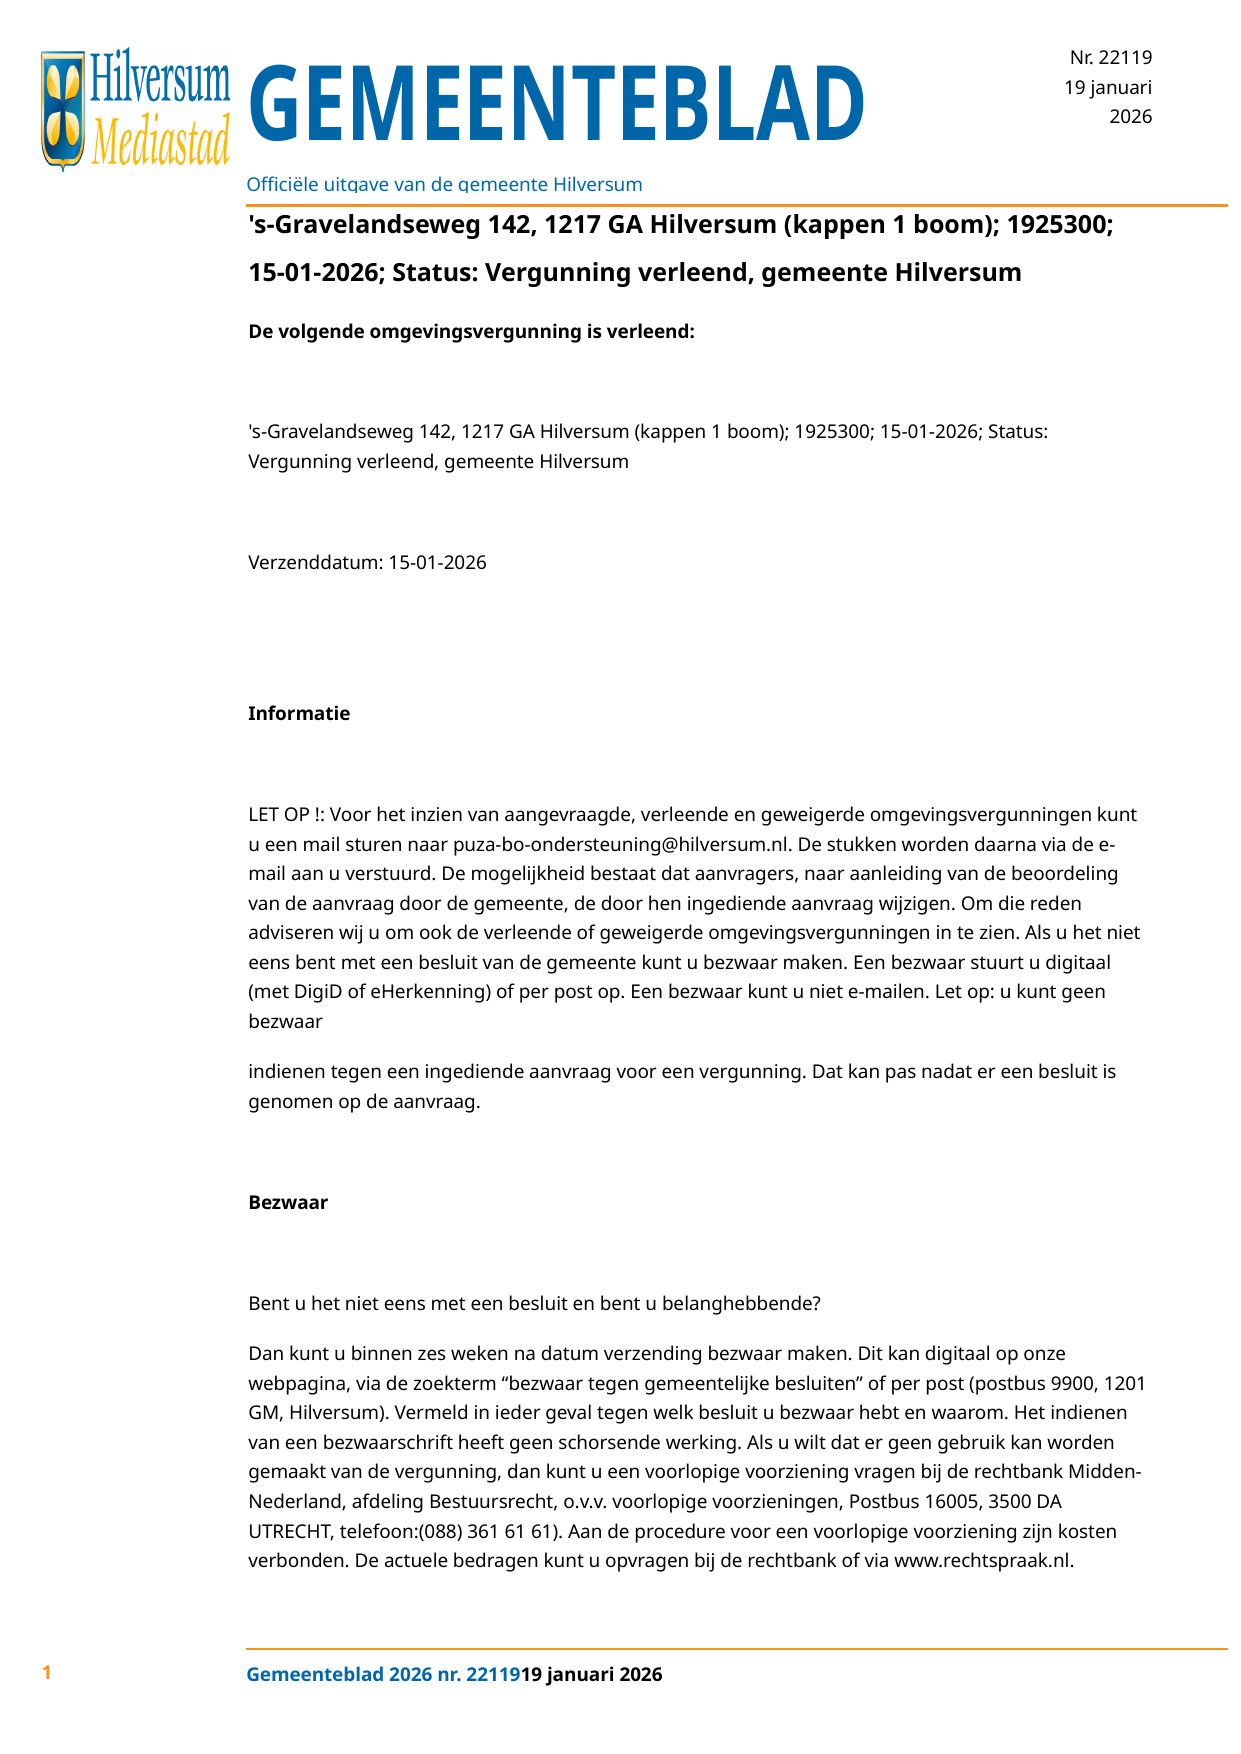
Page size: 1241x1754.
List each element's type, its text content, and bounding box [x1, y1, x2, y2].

text Dan kunt u binnen zes weken na datum verzending bezwaar maken. Dit kan digitaal op onze webpagina, via de zoekterm “bezwaar tegen gemeentelijke besluiten” of per post (postbus 9900, 1201 GM, Hilversum). Vermeld in ieder geval tegen welk besluit u bezwaar hebt en waarom. Het indienen van een bezwaarschrift heeft geen schorsende werking. Als u wilt dat er geen gebruik kan worden gemaakt van de vergunning, dan kunt u een voorlopige voorziening vragen bij de rechtbank Midden-Nederland, afdeling Bestuursrecht, o.v.v. voorlopige voorzieningen, Postbus 16005, 3500 DA UTRECHT, telefoon:(088) 361 61 61). Aan de procedure voor een voorlopige voorziening zijn kosten verbonden. De actuele bedragen kunt u opvragen bij de rechtbank of via www.rechtspraak.nl. [248, 1340, 1152, 1573]
picture [41, 47, 231, 172]
text indienen tegen een ingediende aanvraag voor een vergunning. Dat kan pas nadat er een besluit is genomen op de aanvraag. [248, 1059, 1152, 1114]
text 's-Gravelandseweg 142, 1217 GA Hilversum (kappen 1 boom); 1925300; 15-01-2026; Status: Vergunning verleend, gemeente Hilversum [248, 419, 1152, 474]
text De volgende omgevingsvergunning is verleend: [248, 318, 1152, 344]
text LET OP !: Voor het inzien van aangevraagde, verleende en geweigerde omgevingsvergunningen kunt u een mail sturen naar puza-bo-ondersteuning@hilversum.nl. De stukken worden daarna via de e-mail aan u verstuurd. De mogelijkheid bestaat dat aanvragers, naar aanleiding van de beoordeling van de aanvraag door de gemeente, de door hen ingediende aanvraag wijzigen. Om die reden adviseren wij u om ook de verleende of geweigerde omgevingsvergunningen in te zien. Als u het niet eens bent met een besluit van de gemeente kunt u bezwaar maken. Een bezwaar stuurt u digitaal (met DigiD of eHerkenning) of per post op. Een bezwaar kunt u niet e-mailen. Let op: u kunt geen bezwaar [248, 801, 1152, 1034]
text Bezwaar [248, 1189, 1152, 1215]
text Informatie [248, 700, 1152, 726]
text Verzenddatum: 15-01-2026 [248, 549, 1152, 575]
text Bent u het niet eens met een besluit en bent u belanghebbende? [248, 1290, 1152, 1316]
text 's-Gravelandseweg 142, 1217 GA Hilversum (kappen 1 boom); 1925300; 15-01-2026; Status: Vergunning verleend, gemeente Hilversum [248, 207, 1152, 288]
